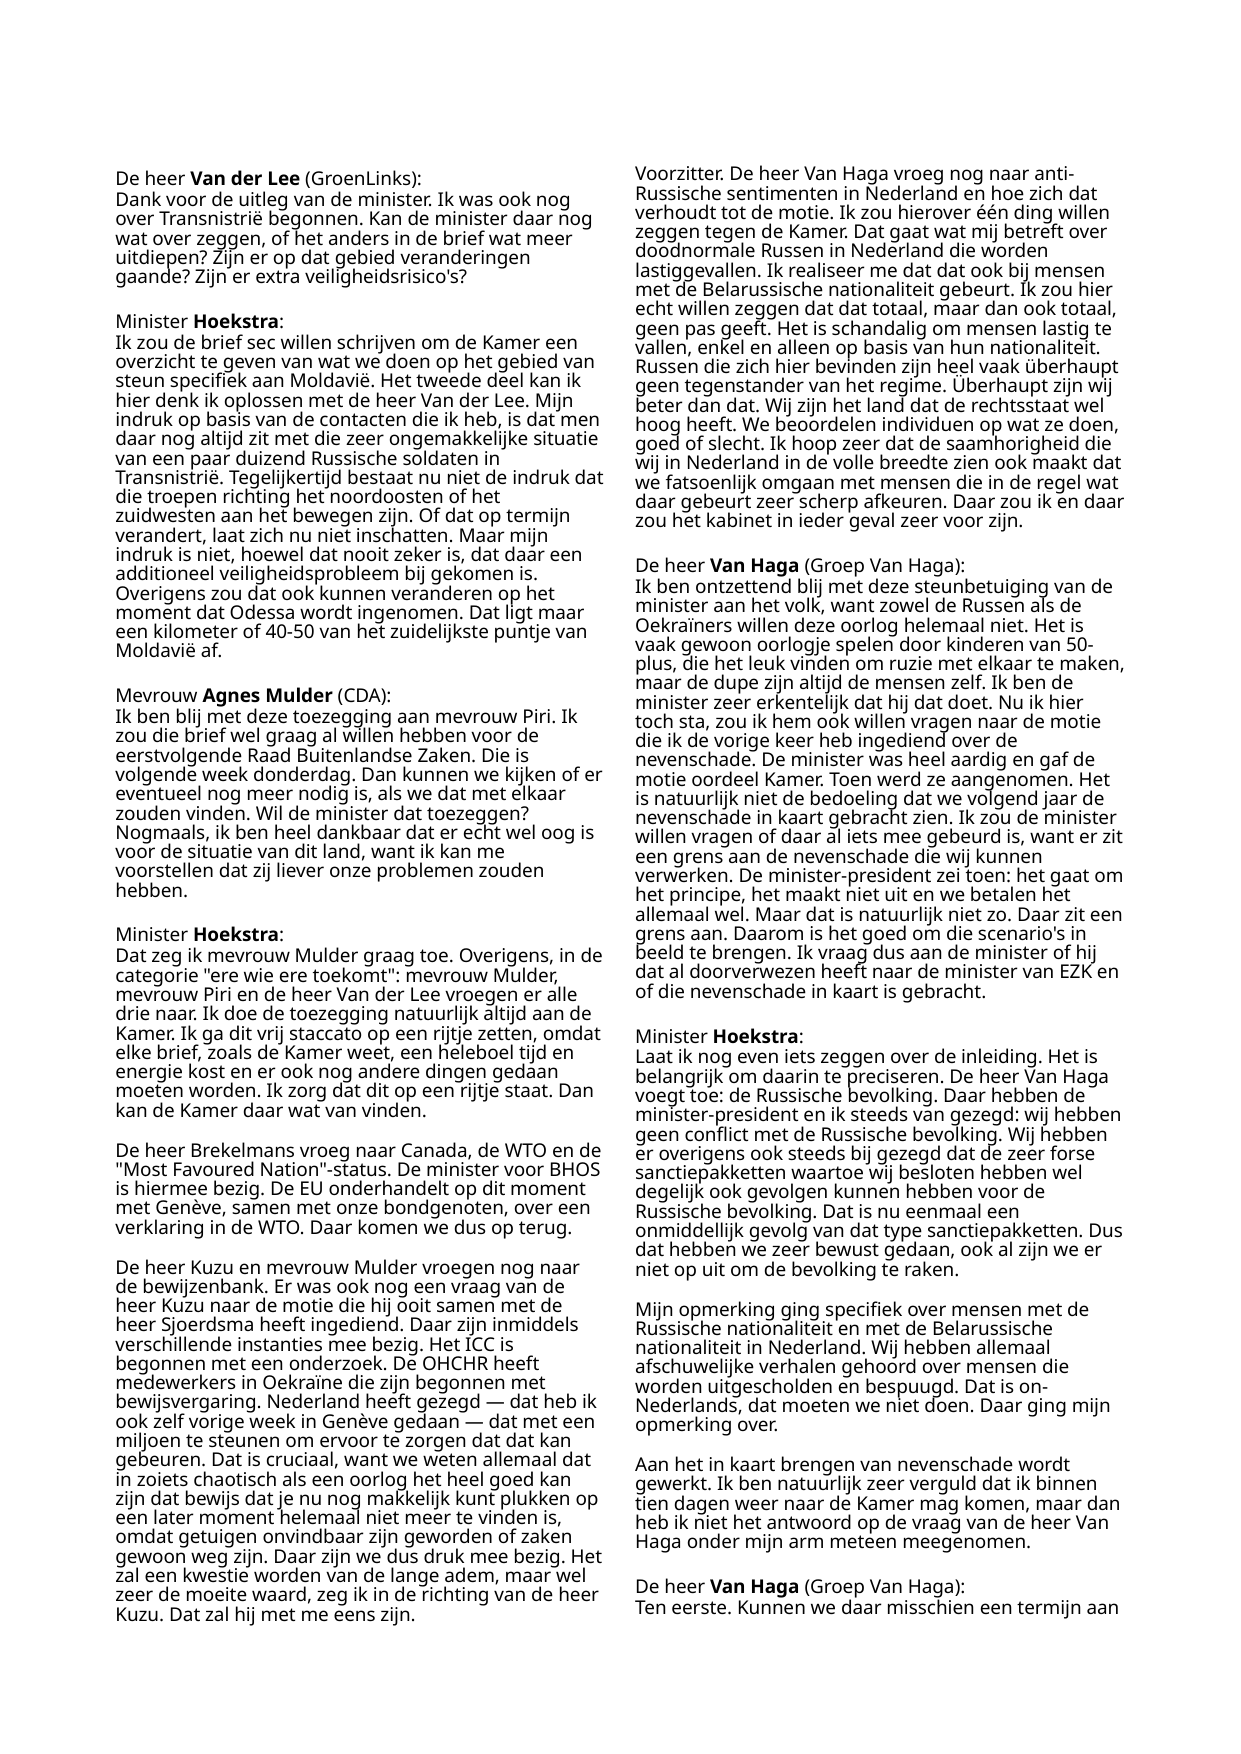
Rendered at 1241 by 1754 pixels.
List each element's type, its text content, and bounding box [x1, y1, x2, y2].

text Aan het in kaart brengen van nevenschade wordt gewerkt. Ik ben natuurlijk zeer verguld dat ik binnen tien dagen weer naar de Kamer mag komen, maar dan heb ik niet het antwoord op de vraag van de heer Van Haga onder mijn arm meteen meegenomen. [635, 1456, 1125, 1552]
text Voorzitter. De heer Van Haga vroeg nog naar anti-Russische sentimenten in Nederland en hoe zich dat verhoudt tot de motie. Ik zou hierover één ding willen zeggen tegen de Kamer. Dat gaat wat mij betreft over doodnormale Russen in Nederland die worden lastiggevallen. Ik realiseer me dat dat ook bij mensen met de Belarussische nationaliteit gebeurt. Ik zou hier echt willen zeggen dat dat totaal, maar dan ook totaal, geen pas geeft. Het is schandalig om mensen lastig te vallen, enkel en alleen op basis van hun nationaliteit. Russen die zich hier bevinden zijn heel vaak überhaupt geen tegenstander van het regime. Überhaupt zijn wij beter dan dat. Wij zijn het land dat de rechtsstaat wel hoog heeft. We beoordelen individuen op wat ze doen, goed of slecht. Ik hoop zeer dat de saamhorigheid die wij in Nederland in de volle breedte zien ook maakt dat we fatsoenlijk omgaan met mensen die in de regel wat daar gebeurt zeer scherp afkeuren. Daar zou ik en daar zou het kabinet in ieder geval zeer voor zijn. [635, 165, 1125, 531]
text Mevrouw Agnes Mulder (CDA): [115, 682, 605, 708]
text Minister Hoekstra: [635, 1023, 1125, 1048]
text De heer Van der Lee (GroenLinks): [115, 165, 605, 191]
text Ik ben ontzettend blij met deze steunbetuiging van de minister aan het volk, want zowel de Russen als de Oekraïners willen deze oorlog helemaal niet. Het is vaak gewoon oorlogje spelen door kinderen van 50-plus, die het leuk vinden om ruzie met elkaar te maken, maar de dupe zijn altijd de mensen zelf. Ik ben de minister zeer erkentelijk dat hij dat doet. Nu ik hier toch sta, zou ik hem ook willen vragen naar de motie die ik de vorige keer heb ingediend over de nevenschade. De minister was heel aardig en gaf de motie oordeel Kamer. Toen werd ze aangenomen. Het is natuurlijk niet de bedoeling dat we volgend jaar de nevenschade in kaart gebracht zien. Ik zou de minister willen vragen of daar al iets mee gebeurd is, want er zit een grens aan de nevenschade die wij kunnen verwerken. De minister-president zei toen: het gaat om het principe, het maakt niet uit en we betalen het allemaal wel. Maar dat is natuurlijk niet zo. Daar zit een grens aan. Daarom is het goed om die scenario's in beeld te brengen. Ik vraag dus aan de minister of hij dat al doorverwezen heeft naar de minister van EZK en of die nevenschade in kaart is gebracht. [635, 578, 1125, 1002]
text Ik ben blij met deze toezegging aan mevrouw Piri. Ik zou die brief wel graag al willen hebben voor de eerstvolgende Raad Buitenlandse Zaken. Die is volgende week donderdag. Dan kunnen we kijken of er eventueel nog meer nodig is, als we dat met elkaar zouden vinden. Wil de minister dat toezeggen? Nogmaals, ik ben heel dankbaar dat er echt wel oog is voor de situatie van dit land, want ik kan me voorstellen dat zij liever onze problemen zouden hebben. [115, 708, 605, 901]
text Mijn opmerking ging specifiek over mensen met de Russische nationaliteit en met de Belarussische nationaliteit in Nederland. Wij hebben allemaal afschuwelijke verhalen gehoord over mensen die worden uitgescholden en bespuugd. Dat is on-Nederlands, dat moeten we niet doen. Daar ging mijn opmerking over. [635, 1301, 1125, 1435]
text De heer Kuzu en mevrouw Mulder vroegen nog naar de bewijzenbank. Er was ook nog een vraag van de heer Kuzu naar de motie die hij ooit samen met de heer Sjoerdsma heeft ingediend. Daar zijn inmiddels verschillende instanties mee bezig. Het ICC is begonnen met een onderzoek. De OHCHR heeft medewerkers in Oekraïne die zijn begonnen met bewijsvergaring. Nederland heeft gezegd — dat heb ik ook zelf vorige week in Genève gedaan — dat met een miljoen te steunen om ervoor te zorgen dat dat kan gebeuren. Dat is cruciaal, want we weten allemaal dat in zoiets chaotisch als een oorlog het heel goed kan zijn dat bewijs dat je nu nog makkelijk kunt plukken op een later moment helemaal niet meer te vinden is, omdat getuigen onvindbaar zijn geworden of zaken gewoon weg zijn. Daar zijn we dus druk mee bezig. Het zal een kwestie worden van de lange adem, maar wel zeer de moeite waard, zeg ik in de richting van de heer Kuzu. Dat zal hij met me eens zijn. [115, 1259, 605, 1625]
text Dank voor de uitleg van de minister. Ik was ook nog over Transnistrië begonnen. Kan de minister daar nog wat over zeggen, of het anders in de brief wat meer uitdiepen? Zijn er op dat gebied veranderingen gaande? Zijn er extra veiligheidsrisico's? [115, 191, 605, 287]
text De heer Brekelmans vroeg naar Canada, de WTO en de "Most Favoured Nation"-status. De minister voor BHOS is hiermee bezig. De EU onderhandelt op dit moment met Genève, samen met onze bondgenoten, over een verklaring in de WTO. Daar komen we dus op terug. [115, 1142, 605, 1238]
text Minister Hoekstra: [115, 922, 605, 947]
text Ten eerste. Kunnen we daar misschien een termijn aan [635, 1599, 1125, 1618]
text Laat ik nog even iets zeggen over de inleiding. Het is belangrijk om daarin te preciseren. De heer Van Haga voegt toe: de Russische bevolking. Daar hebben de minister-president en ik steeds van gezegd: wij hebben geen conflict met de Russische bevolking. Wij hebben er overigens ook steeds bij gezegd dat de zeer forse sanctiepakketten waartoe wij besloten hebben wel degelijk ook gevolgen kunnen hebben voor de Russische bevolking. Dat is nu eenmaal een onmiddellijk gevolg van dat type sanctiepakketten. Dus dat hebben we zeer bewust gedaan, ook al zijn we er niet op uit om de bevolking te raken. [635, 1048, 1125, 1280]
text Minister Hoekstra: [115, 308, 605, 334]
text Ik zou de brief sec willen schrijven om de Kamer een overzicht te geven van wat we doen op het gebied van steun specifiek aan Moldavië. Het tweede deel kan ik hier denk ik oplossen met de heer Van der Lee. Mijn indruk op basis van de contacten die ik heb, is dat men daar nog altijd zit met die zeer ongemakkelijke situatie van een paar duizend Russische soldaten in Transnistrië. Tegelijkertijd bestaat nu niet de indruk dat die troepen richting het noordoosten of het zuidwesten aan het bewegen zijn. Of dat op termijn verandert, laat zich nu niet inschatten. Maar mijn indruk is niet, hoewel dat nooit zeker is, dat daar een additioneel veiligheidsprobleem bij gekomen is. Overigens zou dat ook kunnen veranderen op het moment dat Odessa wordt ingenomen. Dat ligt maar een kilometer of 40-50 van het zuidelijkste puntje van Moldavië af. [115, 334, 605, 662]
text Dat zeg ik mevrouw Mulder graag toe. Overigens, in de categorie "ere wie ere toekomt": mevrouw Mulder, mevrouw Piri en de heer Van der Lee vroegen er alle drie naar. Ik doe de toezegging natuurlijk altijd aan de Kamer. Ik ga dit vrij staccato op een rijtje zetten, omdat elke brief, zoals de Kamer weet, een heleboel tijd en energie kost en er ook nog andere dingen gedaan moeten worden. Ik zorg dat dit op een rijtje staat. Dan kan de Kamer daar wat van vinden. [115, 947, 605, 1121]
text De heer Van Haga (Groep Van Haga): [635, 1573, 1125, 1599]
text De heer Van Haga (Groep Van Haga): [635, 552, 1125, 578]
